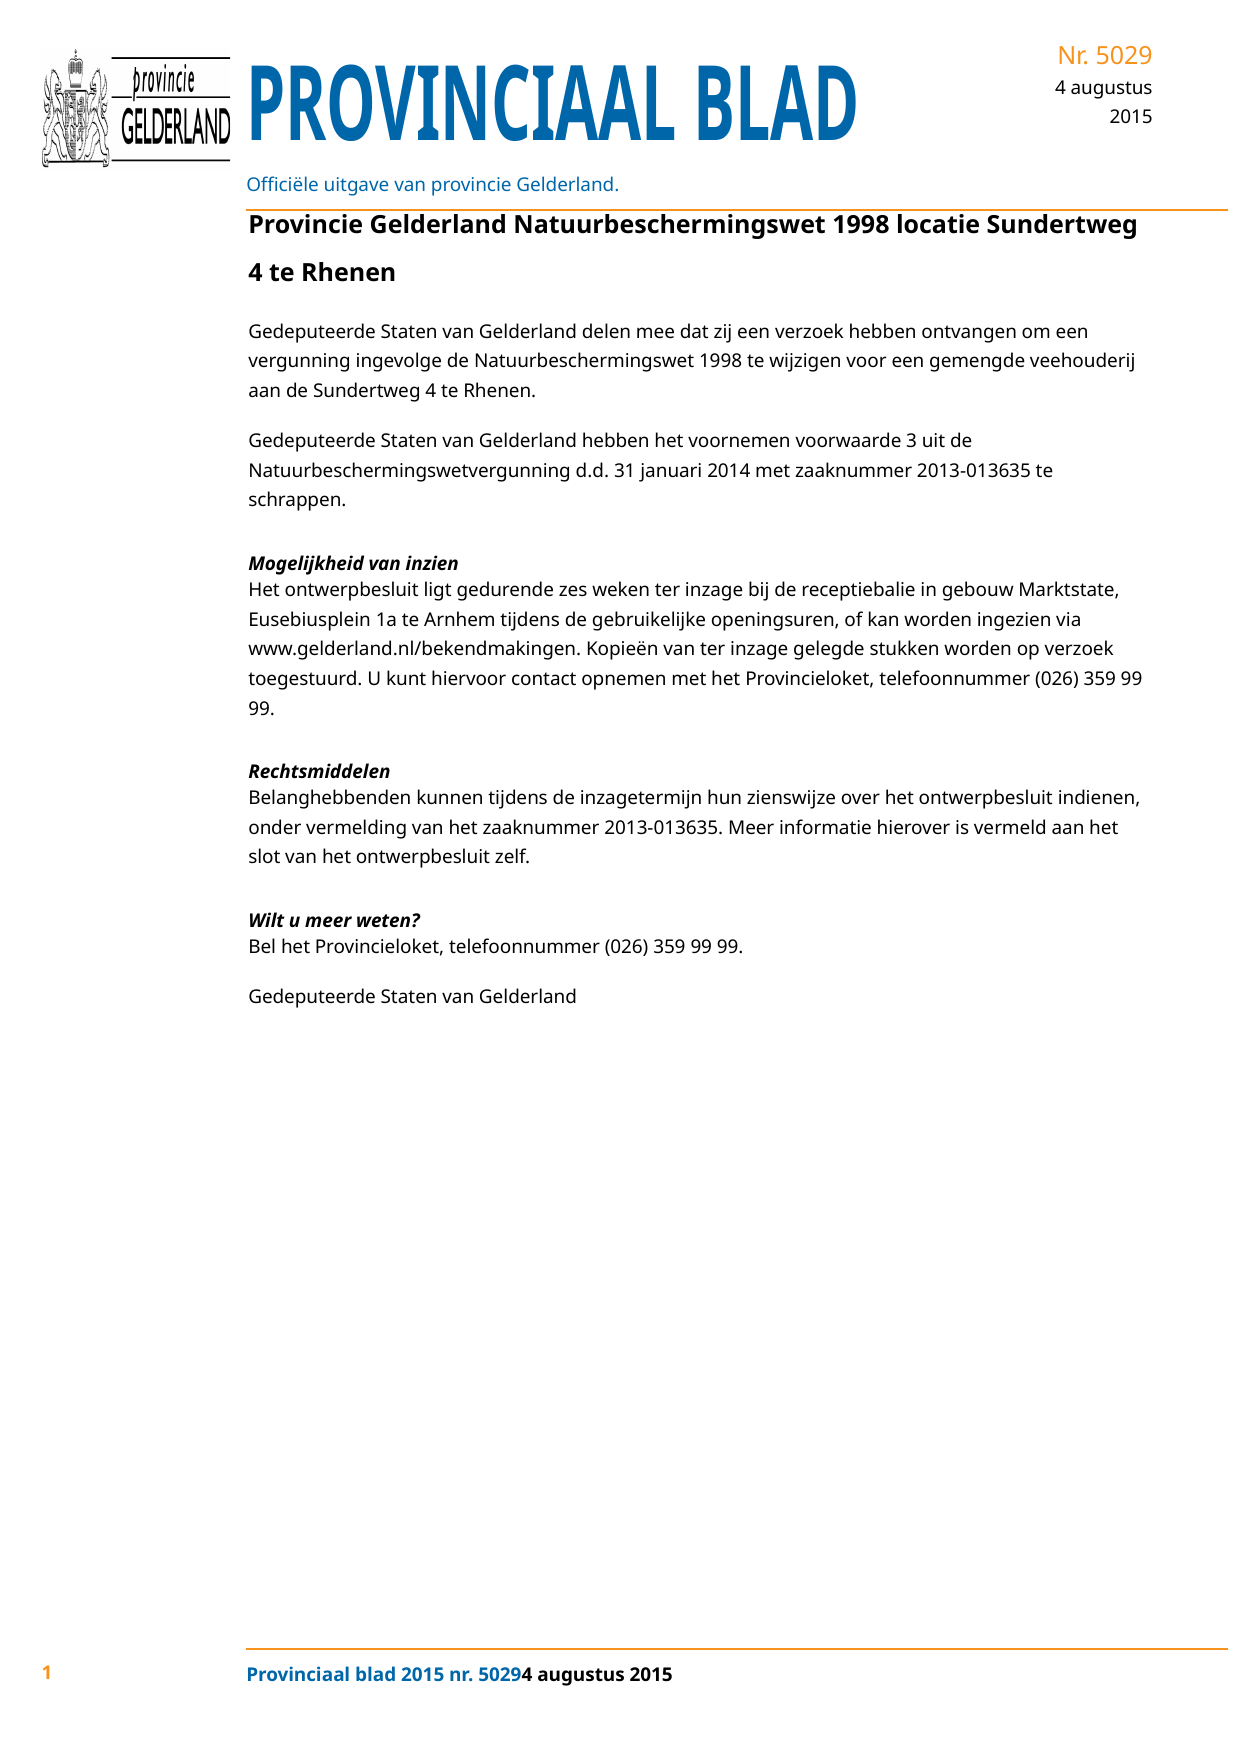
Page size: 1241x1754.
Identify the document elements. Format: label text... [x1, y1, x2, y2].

text Provincie Gelderland Natuurbeschermingswet 1998 locatie Sundertweg 4 te Rhenen [248, 211, 1152, 288]
picture [41, 47, 231, 172]
text Wilt u meer weten? [248, 907, 1152, 933]
text Belanghebbenden kunnen tijdens de inzagetermijn hun zienswijze over het ontwerpbesluit indienen, onder vermelding van het zaaknummer 2013-013635. Meer informatie hierover is vermeld aan het slot van het ontwerpbesluit zelf. [248, 784, 1152, 869]
text Gedeputeerde Staten van Gelderland delen mee dat zij een verzoek hebben ontvangen om een vergunning ingevolge de Natuurbeschermingswet 1998 te wijzigen voor een gemengde veehouderij aan de Sundertweg 4 te Rhenen. [248, 318, 1152, 403]
text Het ontwerpbesluit ligt gedurende zes weken ter inzage bij de receptiebalie in gebouw Marktstate, Eusebiusplein 1a te Arnhem tijdens de gebruikelijke openingsuren, of kan worden ingezien via www.gelderland.nl/bekendmakingen. Kopieën van ter inzage gelegde stukken worden op verzoek toegestuurd. U kunt hiervoor contact opnemen met het Provincieloket, telefoonnummer (026) 359 99 99. [248, 576, 1152, 720]
text Bel het Provincieloket, telefoonnummer (026) 359 99 99. [248, 933, 1152, 959]
text Mogelijkheid van inzien [248, 551, 1152, 576]
text Rechtsmiddelen [248, 759, 1152, 784]
text Gedeputeerde Staten van Gelderland hebben het voornemen voorwaarde 3 uit de Natuurbeschermingswetvergunning d.d. 31 januari 2014 met zaaknummer 2013-013635 te schrappen. [248, 427, 1152, 512]
text Gedeputeerde Staten van Gelderland [248, 984, 1152, 1009]
